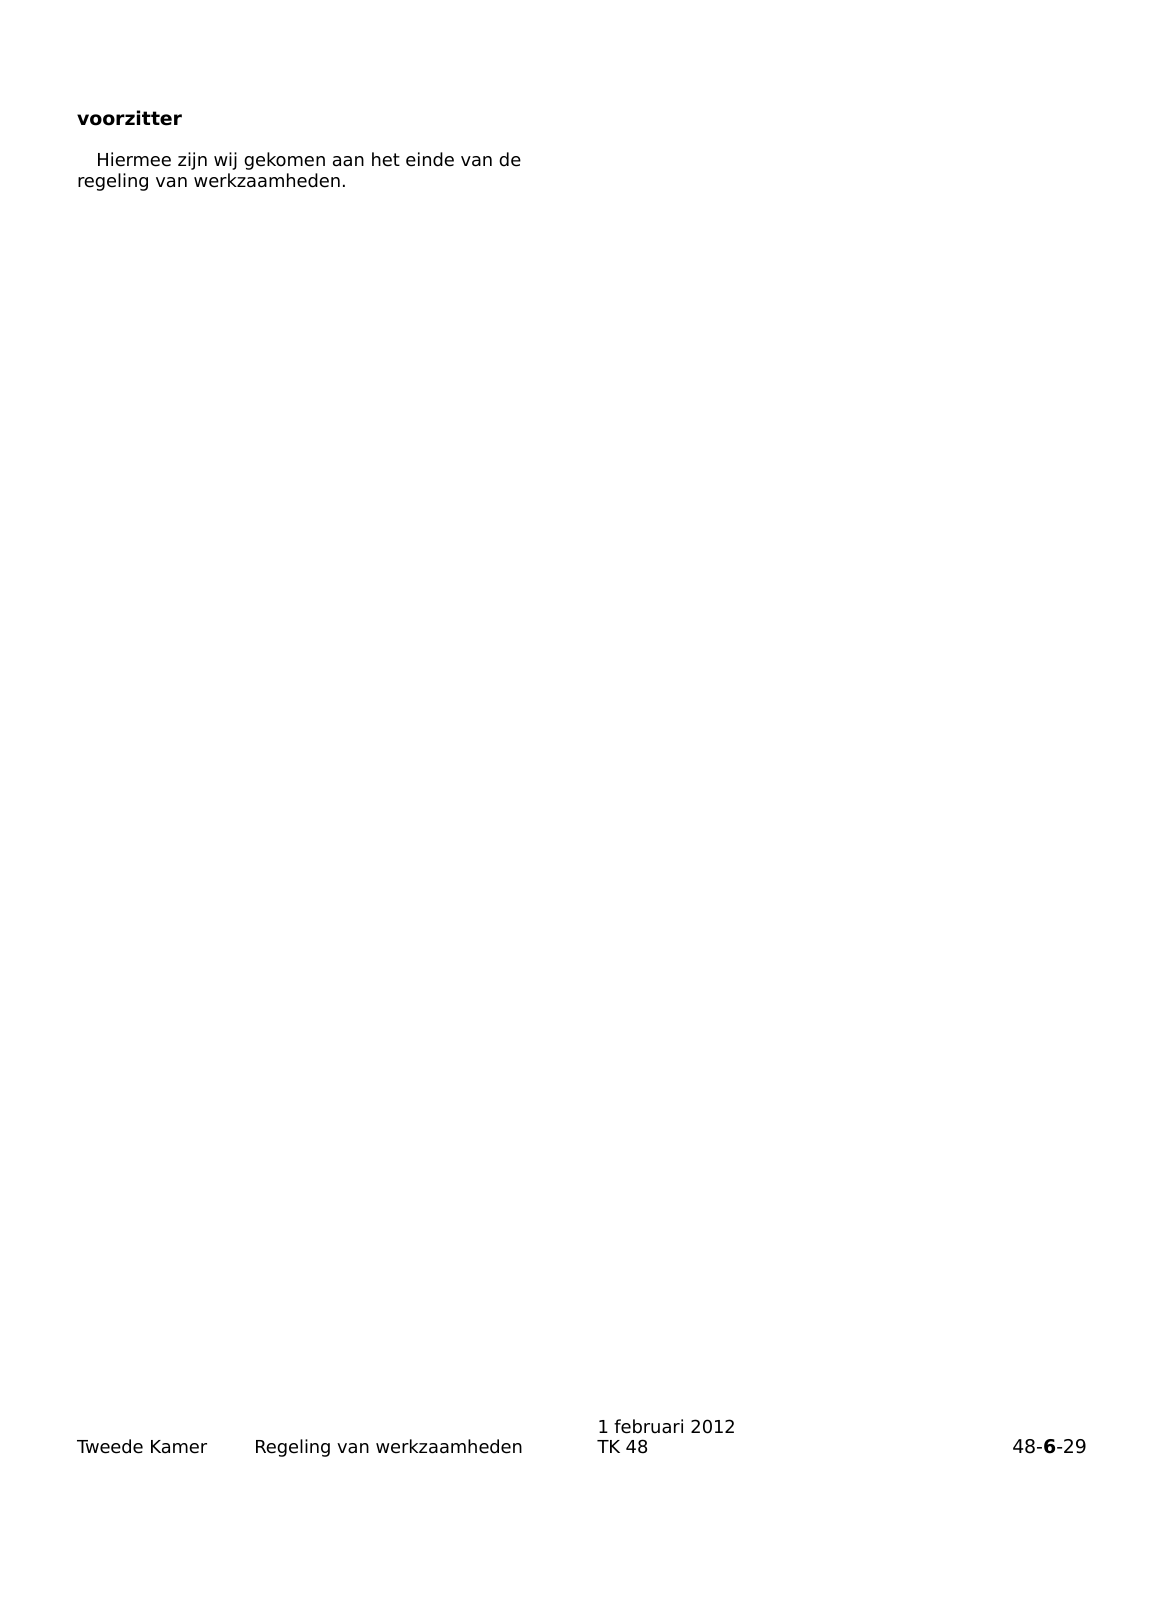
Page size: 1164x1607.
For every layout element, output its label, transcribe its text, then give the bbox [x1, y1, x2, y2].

text Hiermee zijn wij gekomen aan het einde van de regeling van werkzaamheden. [77, 150, 567, 192]
